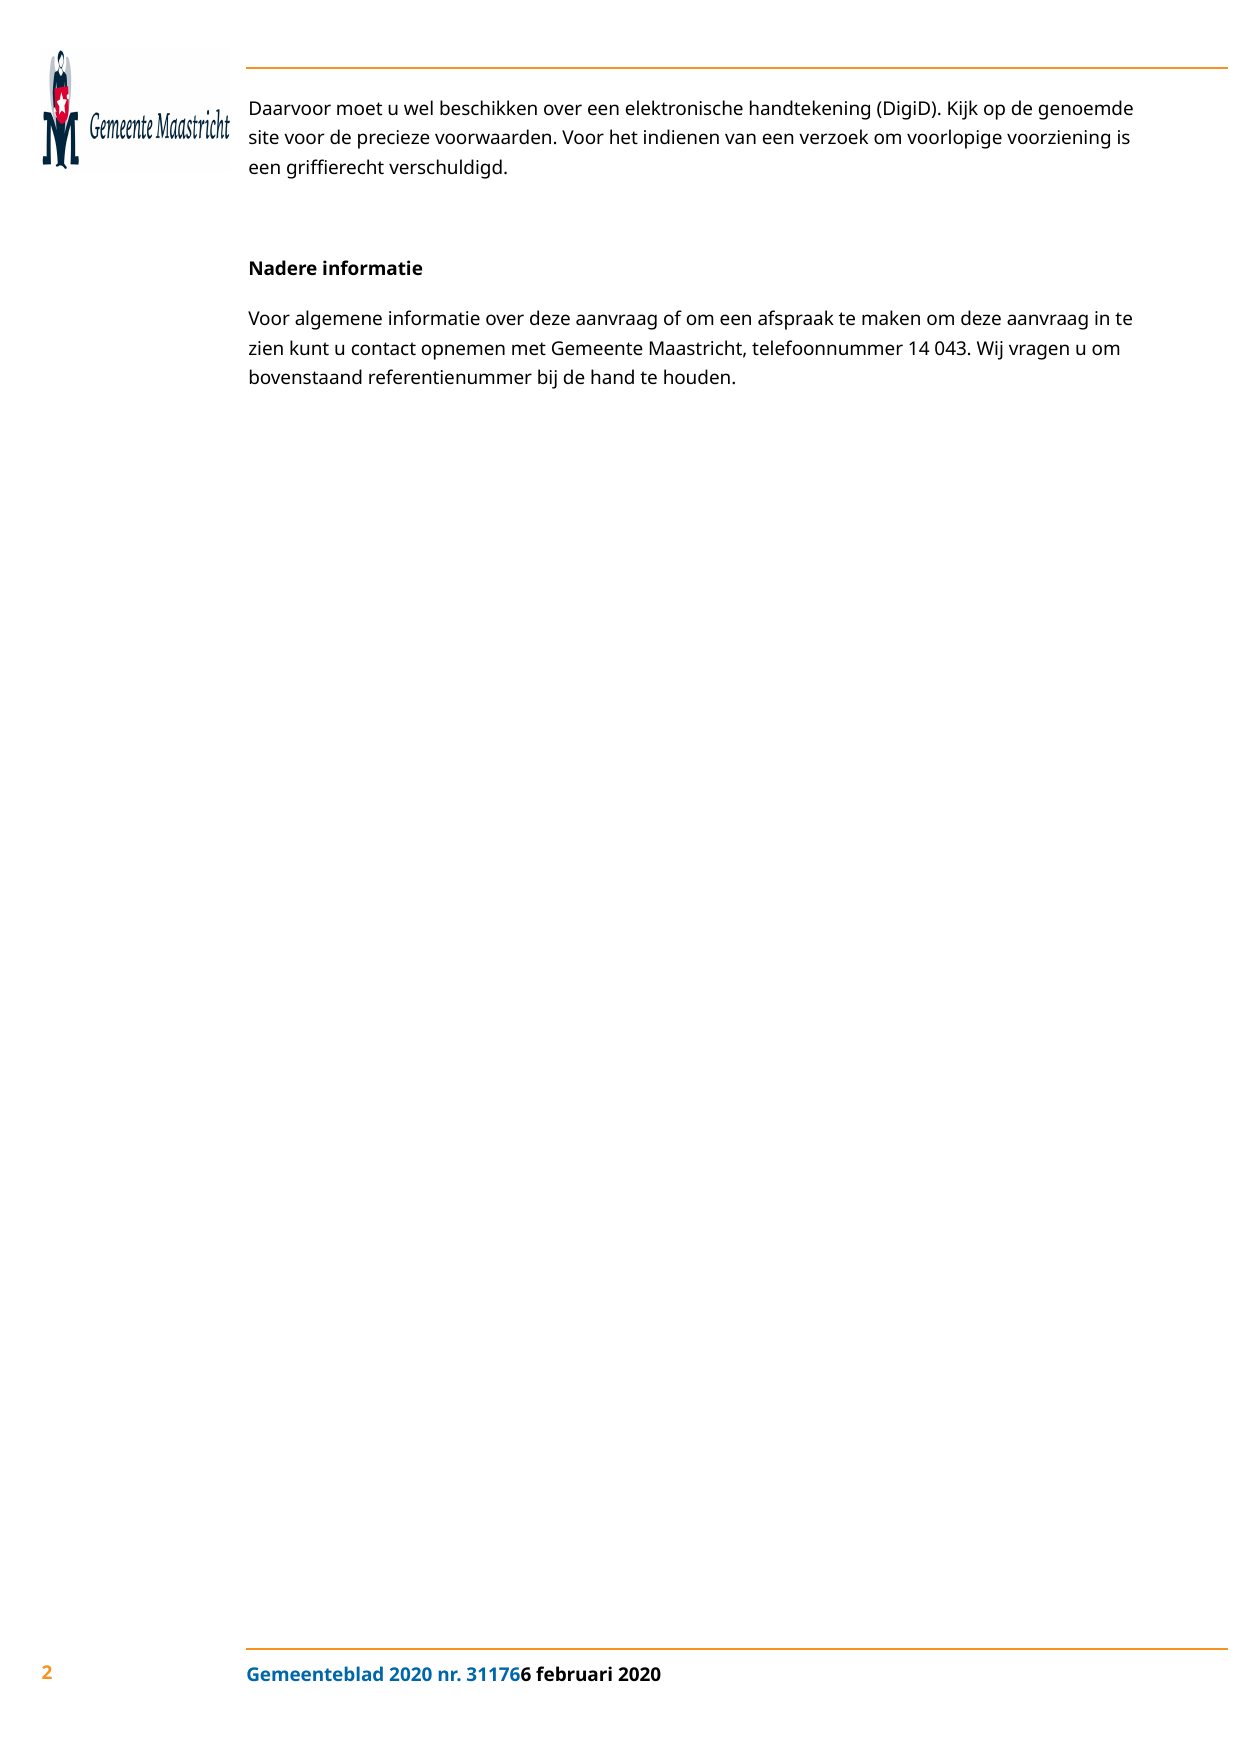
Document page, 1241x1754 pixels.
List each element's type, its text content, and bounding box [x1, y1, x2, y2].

text Daarvoor moet u wel beschikken over een elektronische handtekening (DigiD). Kijk op de genoemde site voor de precieze voorwaarden. Voor het indienen van een verzoek om voorlopige voorziening is een griffierecht verschuldigd. [248, 95, 1152, 180]
picture [41, 47, 231, 172]
text Nadere informatie [248, 255, 1152, 281]
text Voor algemene informatie over deze aanvraag of om een afspraak te maken om deze aanvraag in te zien kunt u contact opnemen met Gemeente Maastricht, telefoonnummer 14 043. Wij vragen u om bovenstaand referentienummer bij de hand te houden. [248, 305, 1152, 390]
